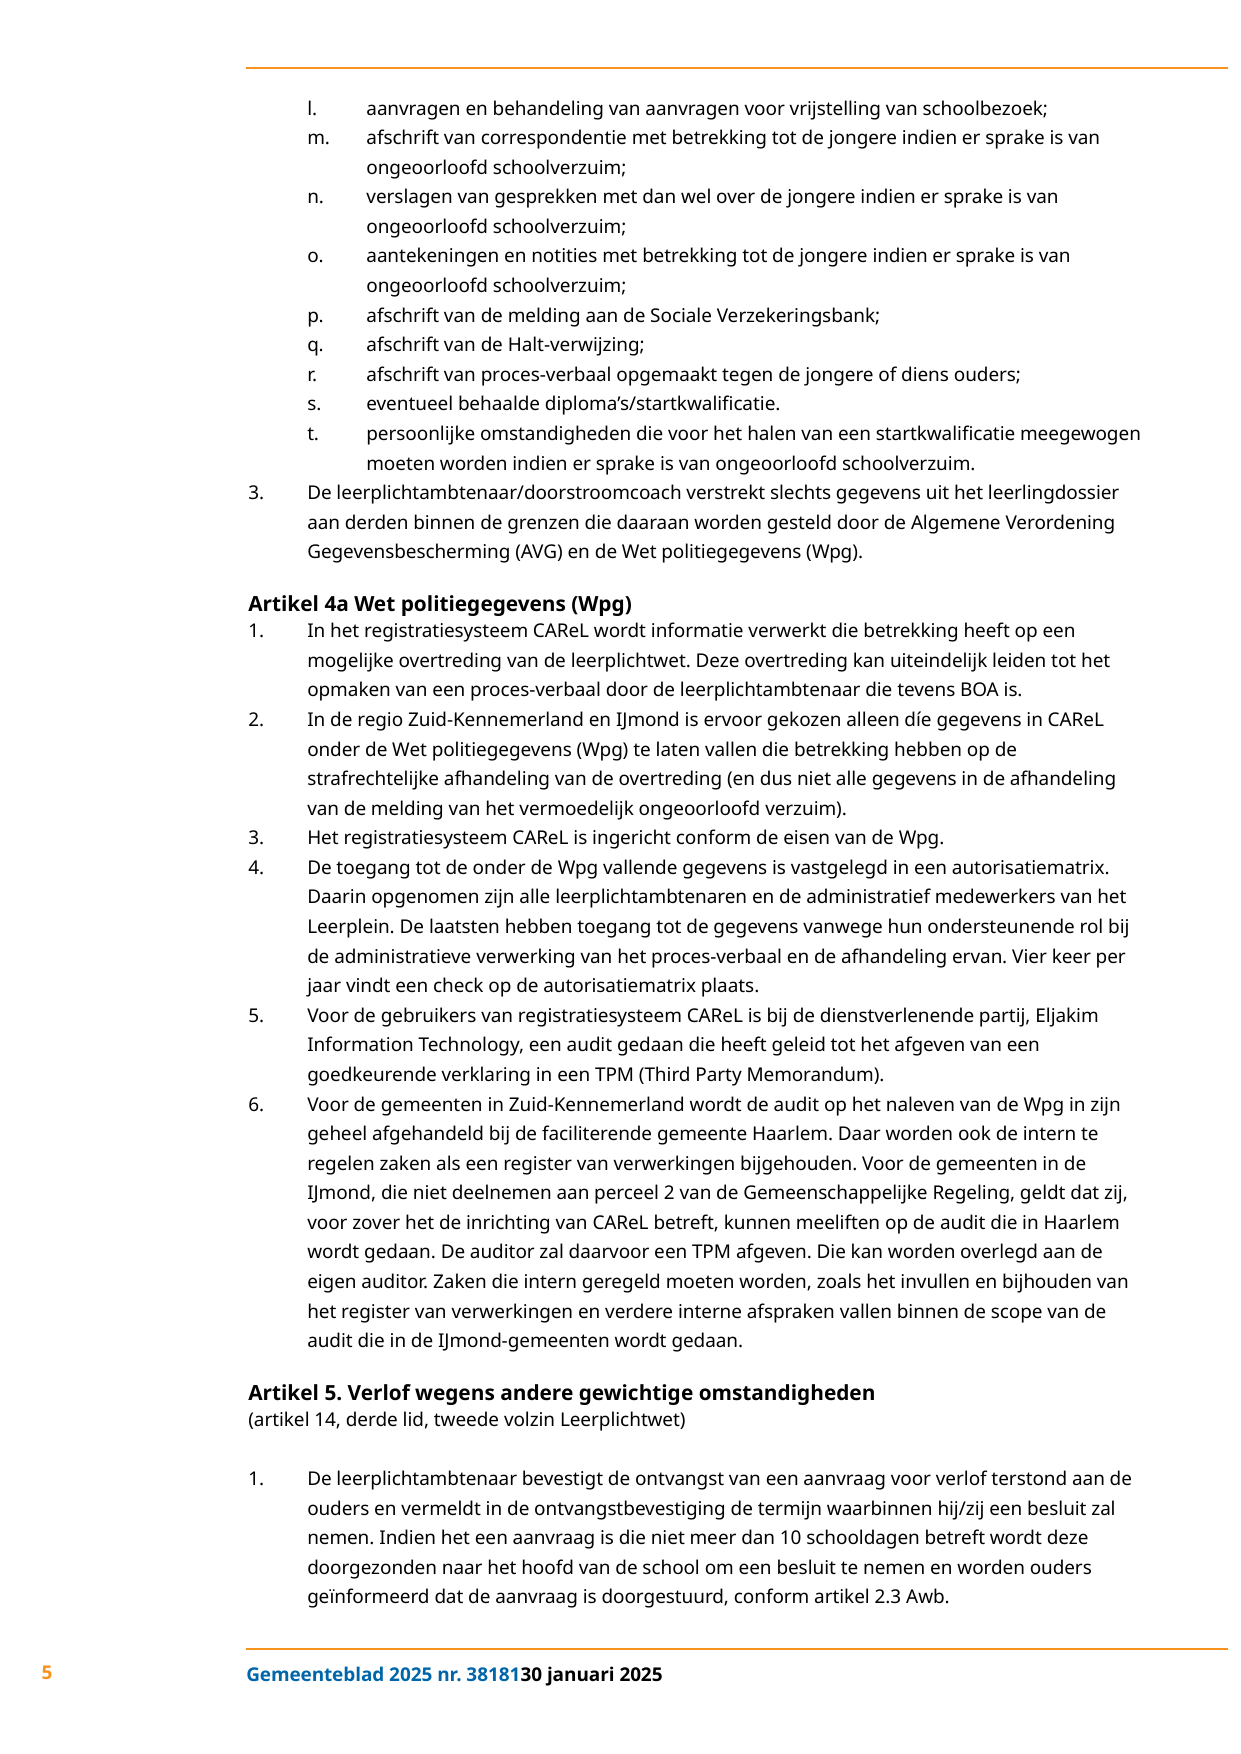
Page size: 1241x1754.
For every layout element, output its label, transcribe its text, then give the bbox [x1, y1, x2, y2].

list De leerplichtambtenaar/doorstroomcoach verstrekt slechts gegevens uit het leerlingdossier aan derden binnen de grenzen die daaraan worden gesteld door de Algemene Verordening Gegevensbescherming (AVG) en de Wet politiegegevens (Wpg). [248, 479, 1152, 564]
text Artikel 4a Wet politiegegevens (Wpg) [248, 589, 1152, 617]
list In het registratiesysteem CAReL wordt informatie verwerkt die betrekking heeft op een mogelijke overtreding van de leerplichtwet. Deze overtreding kan uiteindelijk leiden tot het opmaken van een proces-verbaal door de leerplichtambtenaar die tevens BOA is. [248, 617, 1152, 702]
list Voor de gebruikers van registratiesysteem CAReL is bij de dienstverlenende partij, Eljakim Information Technology, een audit gedaan die heeft geleid tot het afgeven van een goedkeurende verklaring in een TPM (Third Party Memorandum). [248, 1002, 1152, 1087]
list Het registratiesysteem CAReL is ingericht conform de eisen van de Wpg. [248, 824, 1152, 850]
list afschrift van correspondentie met betrekking tot de jongere indien er sprake is van ongeoorloofd schoolverzuim; [307, 124, 1152, 180]
list In de regio Zuid-Kennemerland en IJmond is ervoor gekozen alleen díe gegevens in CAReL onder de Wet politiegegevens (Wpg) te laten vallen die betrekking hebben op de strafrechtelijke afhandeling van de overtreding (en dus niet alle gegevens in de afhandeling van de melding van het vermoedelijk ongeoorloofd verzuim). [248, 706, 1152, 821]
list verslagen van gesprekken met dan wel over de jongere indien er sprake is van ongeoorloofd schoolverzuim; [307, 183, 1152, 239]
text (artikel 14, derde lid, tweede volzin Leerplichtwet) [248, 1406, 1152, 1432]
list persoonlijke omstandigheden die voor het halen van een startkwalificatie meegewogen moeten worden indien er sprake is van ongeoorloofd schoolverzuim. [307, 420, 1152, 476]
list afschrift van proces-verbaal opgemaakt tegen de jongere of diens ouders; [307, 361, 1152, 387]
list eventueel behaalde diploma’s/startkwalificatie. [307, 391, 1152, 416]
list aantekeningen en notities met betrekking tot de jongere indien er sprake is van ongeoorloofd schoolverzuim; [307, 243, 1152, 298]
list De toegang tot de onder de Wpg vallende gegevens is vastgelegd in een autorisatiematrix. Daarin opgenomen zijn alle leerplichtambtenaren en de administratief medewerkers van het Leerplein. De laatsten hebben toegang tot de gegevens vanwege hun ondersteunende rol bij de administratieve verwerking van het proces-verbaal en de afhandeling ervan. Vier keer per jaar vindt een check op de autorisatiematrix plaats. [248, 854, 1152, 998]
list afschrift van de Halt-verwijzing; [307, 331, 1152, 357]
list aanvragen en behandeling van aanvragen voor vrijstelling van schoolbezoek; [307, 95, 1152, 121]
text Artikel 5. Verlof wegens andere gewichtige omstandigheden [248, 1378, 1152, 1406]
list Voor de gemeenten in Zuid-Kennemerland wordt de audit op het naleven van de Wpg in zijn geheel afgehandeld bij de faciliterende gemeente Haarlem. Daar worden ook de intern te regelen zaken als een register van verwerkingen bijgehouden. Voor de gemeenten in de IJmond, die niet deelnemen aan perceel 2 van de Gemeenschappelijke Regeling, geldt dat zij, voor zover het de inrichting van CAReL betreft, kunnen meeliften op de audit die in Haarlem wordt gedaan. De auditor zal daarvoor een TPM afgeven. Die kan worden overlegd aan de eigen auditor. Zaken die intern geregeld moeten worden, zoals het invullen en bijhouden van het register van verwerkingen en verdere interne afspraken vallen binnen de scope van de audit die in de IJmond-gemeenten wordt gedaan. [248, 1091, 1152, 1353]
picture [41, 47, 231, 172]
list De leerplichtambtenaar bevestigt de ontvangst van een aanvraag voor verlof terstond aan de ouders en vermeldt in de ontvangstbevestiging de termijn waarbinnen hij/zij een besluit zal nemen. Indien het een aanvraag is die niet meer dan 10 schooldagen betreft wordt deze doorgezonden naar het hoofd van de school om een besluit te nemen en worden ouders geïnformeerd dat de aanvraag is doorgestuurd, conform artikel 2.3 Awb. [248, 1465, 1152, 1609]
list afschrift van de melding aan de Sociale Verzekeringsbank; [307, 302, 1152, 328]
